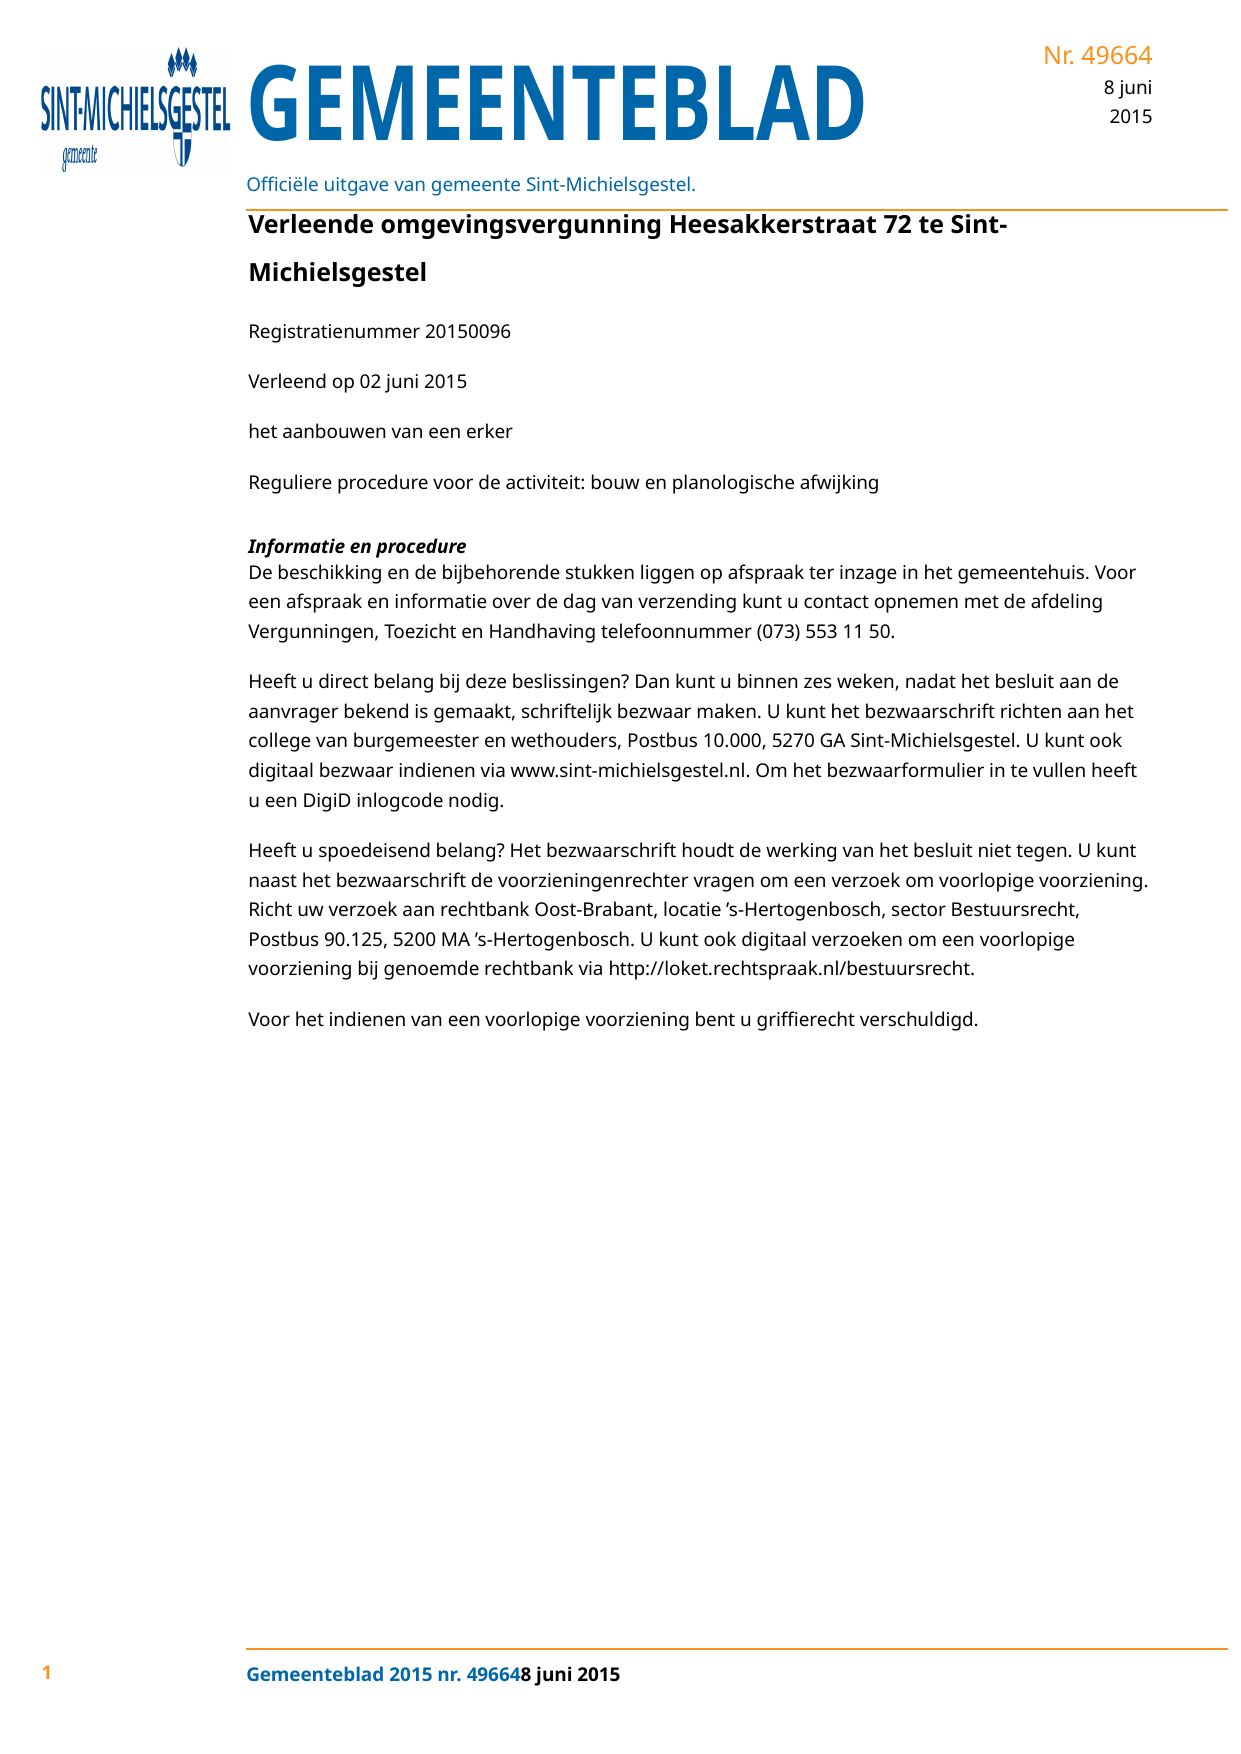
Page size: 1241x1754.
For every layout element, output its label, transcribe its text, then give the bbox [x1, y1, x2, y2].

text Reguliere procedure voor de activiteit: bouw en planologische afwijking [248, 469, 1152, 495]
text Verleend op 02 juni 2015 [248, 368, 1152, 394]
picture [41, 47, 231, 172]
text Informatie en procedure [248, 533, 1152, 559]
text het aanbouwen van een erker [248, 419, 1152, 444]
text Registratienummer 20150096 [248, 318, 1152, 344]
text Heeft u spoedeisend belang? Het bezwaarschrift houdt de werking van het besluit niet tegen. U kunt naast het bezwaarschrift de voorzieningenrechter vragen om een verzoek om voorlopige voorziening. Richt uw verzoek aan rechtbank Oost-Brabant, locatie ’s-Hertogenbosch, sector Bestuursrecht, Postbus 90.125, 5200 MA ’s-Hertogenbosch. U kunt ook digitaal verzoeken om een voorlopige voorziening bij genoemde rechtbank via http://loket.rechtspraak.nl/bestuursrecht. [248, 837, 1152, 981]
text Heeft u direct belang bij deze beslissingen? Dan kunt u binnen zes weken, nadat het besluit aan de aanvrager bekend is gemaakt, schriftelijk bezwaar maken. U kunt het bezwaarschrift richten aan het college van burgemeester en wethouders, Postbus 10.000, 5270 GA Sint-Michielsgestel. U kunt ook digitaal bezwaar indienen via www.sint-michielsgestel.nl. Om het bezwaarformulier in te vullen heeft u een DigiD inlogcode nodig. [248, 668, 1152, 812]
text Verleende omgevingsvergunning Heesakkerstraat 72 te Sint-Michielsgestel [248, 211, 1152, 288]
text De beschikking en de bijbehorende stukken liggen op afspraak ter inzage in het gemeentehuis. Voor een afspraak en informatie over de dag van verzending kunt u contact opnemen met de afdeling Vergunningen, Toezicht en Handhaving telefoonnummer (073) 553 11 50. [248, 559, 1152, 644]
text Voor het indienen van een voorlopige voorziening bent u griffierecht verschuldigd. [248, 1006, 1152, 1032]
